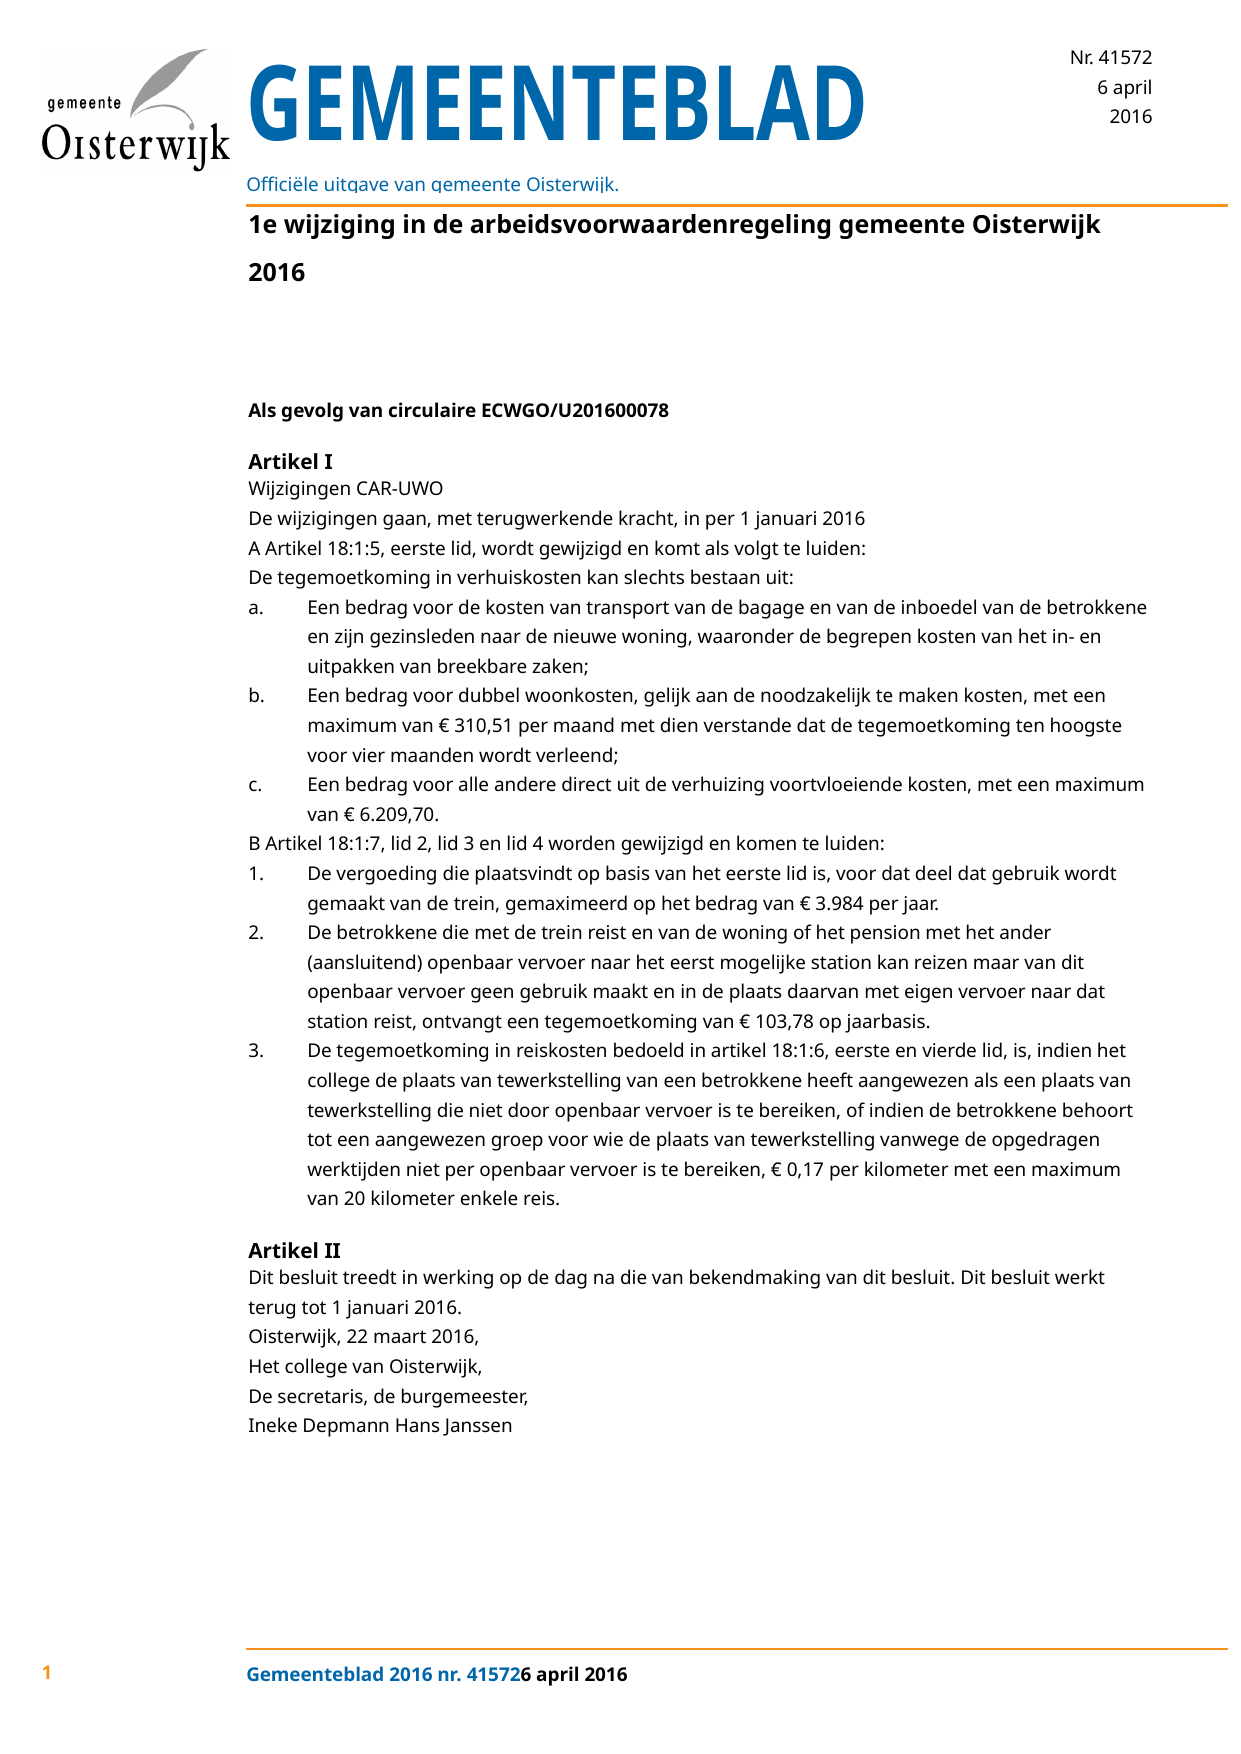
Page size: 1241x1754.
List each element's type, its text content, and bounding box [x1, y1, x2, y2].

list Een bedrag voor alle andere direct uit de verhuizing voortvloeiende kosten, met een maximum van € 6.209,70. [248, 771, 1152, 827]
text Als gevolg van circulaire ECWGO/U201600078 [248, 397, 1152, 422]
list De betrokkene die met de trein reist en van de woning of het pension met het ander (aansluitend) openbaar vervoer naar het eerst mogelijke station kan reizen maar van dit openbaar vervoer geen gebruik maakt en in de plaats daarvan met eigen vervoer naar dat station reist, ontvangt een tegemoetkoming van € 103,78 op jaarbasis. [248, 919, 1152, 1034]
text Dit besluit treedt in werking op de dag na die van bekendmaking van dit besluit. Dit besluit werkt terug tot 1 januari 2016. [248, 1264, 1152, 1320]
text Het college van Oisterwijk, [248, 1353, 1152, 1379]
text Wijzigingen CAR-UWO [248, 476, 1152, 501]
list De vergoeding die plaatsvindt op basis van het eerste lid is, voor dat deel dat gebruik wordt gemaakt van de trein, gemaximeerd op het bedrag van € 3.984 per jaar. [248, 860, 1152, 916]
text A Artikel 18:1:5, eerste lid, wordt gewijzigd en komt als volgt te luiden: [248, 535, 1152, 561]
text B Artikel 18:1:7, lid 2, lid 3 en lid 4 worden gewijzigd en komen te luiden: [248, 831, 1152, 856]
text 1e wijziging in de arbeidsvoorwaardenregeling gemeente Oisterwijk 2016 [248, 207, 1152, 288]
list Een bedrag voor de kosten van transport van de bagage en van de inboedel van de betrokkene en zijn gezinsleden naar de nieuwe woning, waaronder de begrepen kosten van het in- en uitpakken van breekbare zaken; [248, 594, 1152, 679]
text Artikel II [248, 1236, 1152, 1264]
text Ineke Depmann Hans Janssen [248, 1412, 1152, 1438]
text De wijzigingen gaan, met terugwerkende kracht, in per 1 januari 2016 [248, 505, 1152, 531]
list De tegemoetkoming in reiskosten bedoeld in artikel 18:1:6, eerste en vierde lid, is, indien het college de plaats van tewerkstelling van een betrokkene heeft aangewezen als een plaats van tewerkstelling die niet door openbaar vervoer is te bereiken, of indien de betrokkene behoort tot een aangewezen groep voor wie de plaats van tewerkstelling vanwege de opgedragen werktijden niet per openbaar vervoer is te bereiken, € 0,17 per kilometer met een maximum van 20 kilometer enkele reis. [248, 1038, 1152, 1211]
text Artikel I [248, 447, 1152, 476]
picture [41, 47, 231, 172]
text De tegemoetkoming in verhuiskosten kan slechts bestaan uit: [248, 564, 1152, 590]
text Oisterwijk, 22 maart 2016, [248, 1324, 1152, 1349]
list Een bedrag voor dubbel woonkosten, gelijk aan de noodzakelijk te maken kosten, met een maximum van € 310,51 per maand met dien verstande dat de tegemoetkoming ten hoogste voor vier maanden wordt verleend; [248, 683, 1152, 768]
text De secretaris, de burgemeester, [248, 1383, 1152, 1408]
